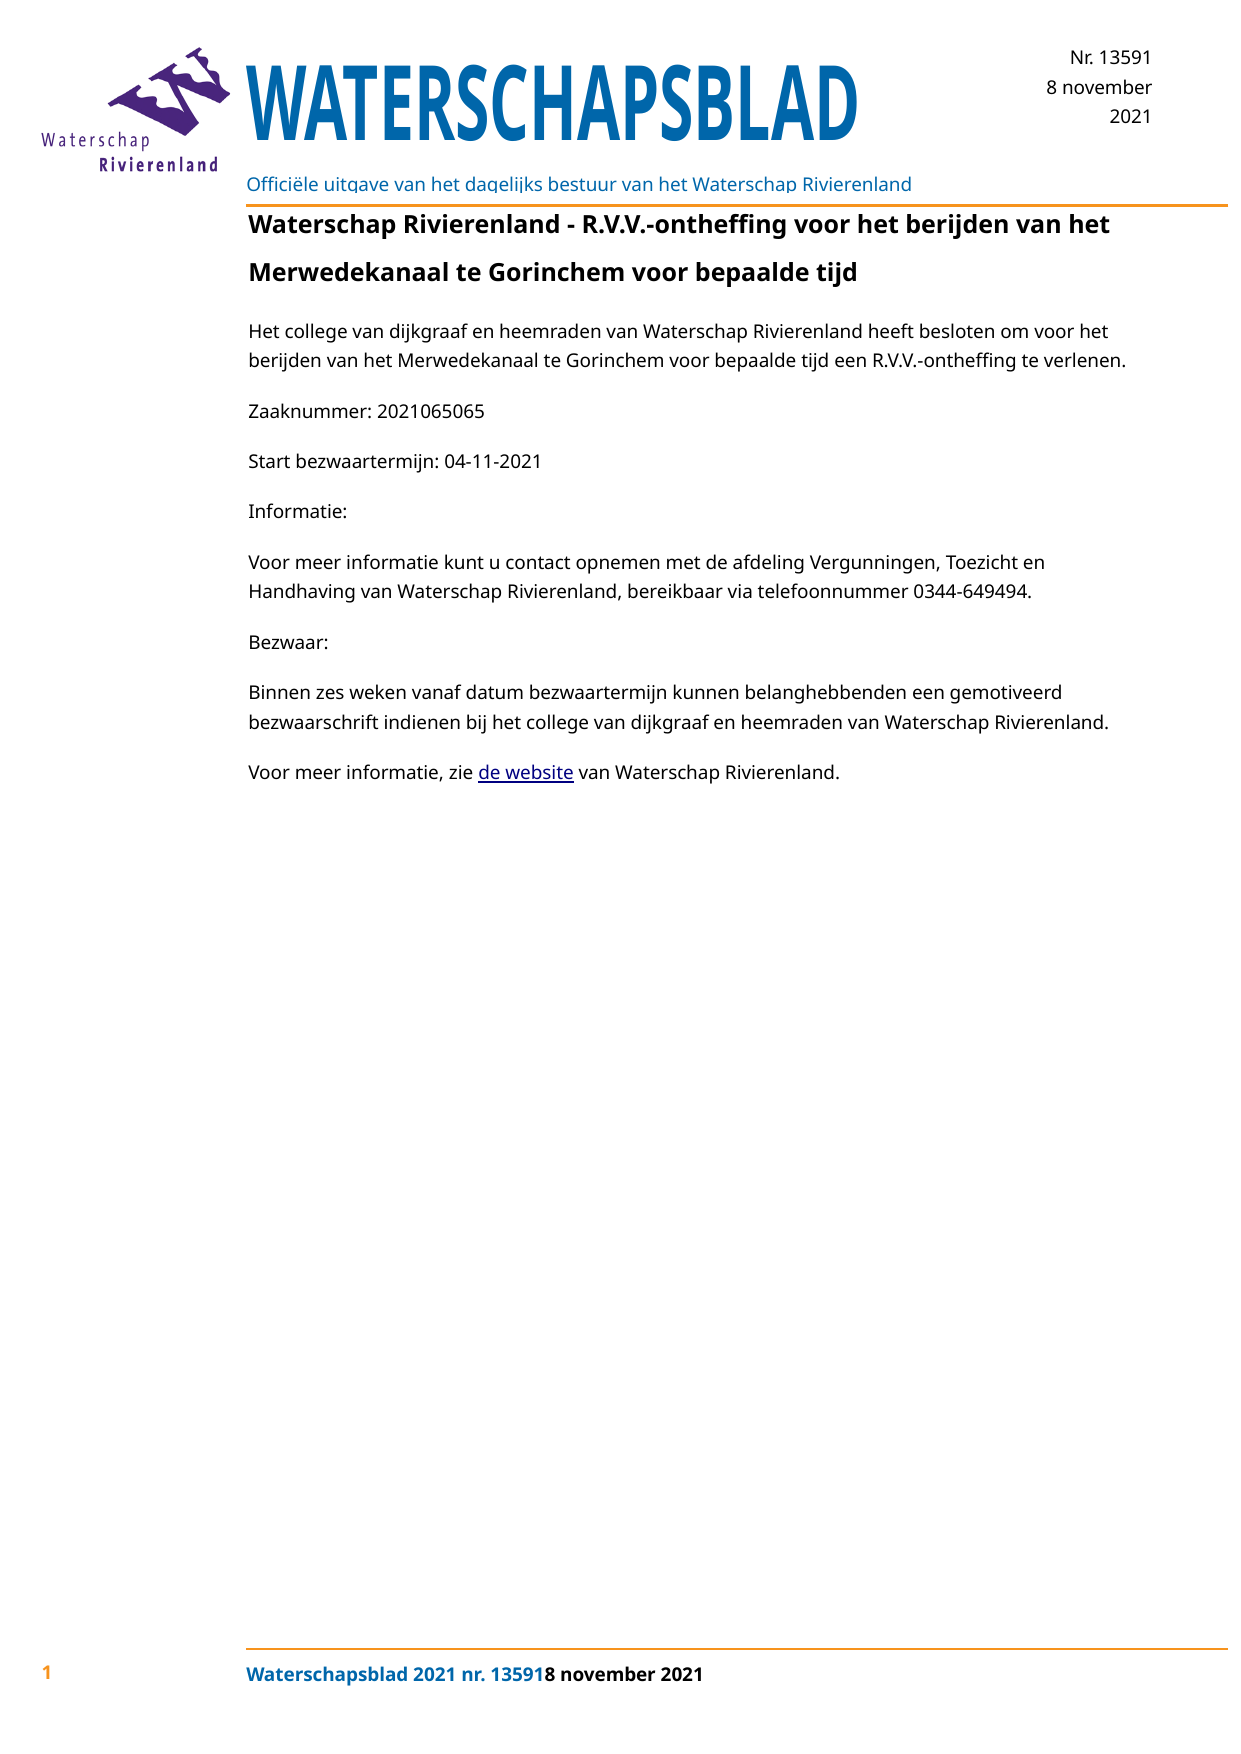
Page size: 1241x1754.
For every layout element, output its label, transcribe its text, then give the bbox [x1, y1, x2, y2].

text Informatie: [248, 499, 1152, 524]
picture [41, 47, 231, 172]
text Voor meer informatie, zie de website van Waterschap Rivierenland. [248, 759, 1152, 785]
text Start bezwaartermijn: 04-11-2021 [248, 448, 1152, 474]
text Het college van dijkgraaf en heemraden van Waterschap Rivierenland heeft besloten om voor het berijden van het Merwedekanaal te Gorinchem voor bepaalde tijd een R.V.V.-ontheffing te verlenen. [248, 318, 1152, 373]
text Waterschap Rivierenland - R.V.V.-ontheffing voor het berijden van het Merwedekanaal te Gorinchem voor bepaalde tijd [248, 207, 1152, 288]
text Binnen zes weken vanaf datum bezwaartermijn kunnen belanghebbenden een gemotiveerd bezwaarschrift indienen bij het college van dijkgraaf en heemraden van Waterschap Rivierenland. [248, 679, 1152, 735]
text Zaaknummer: 2021065065 [248, 398, 1152, 424]
text Voor meer informatie kunt u contact opnemen met de afdeling Vergunningen, Toezicht en Handhaving van Waterschap Rivierenland, bereikbaar via telefoonnummer 0344-649494. [248, 549, 1152, 604]
text Bezwaar: [248, 629, 1152, 655]
